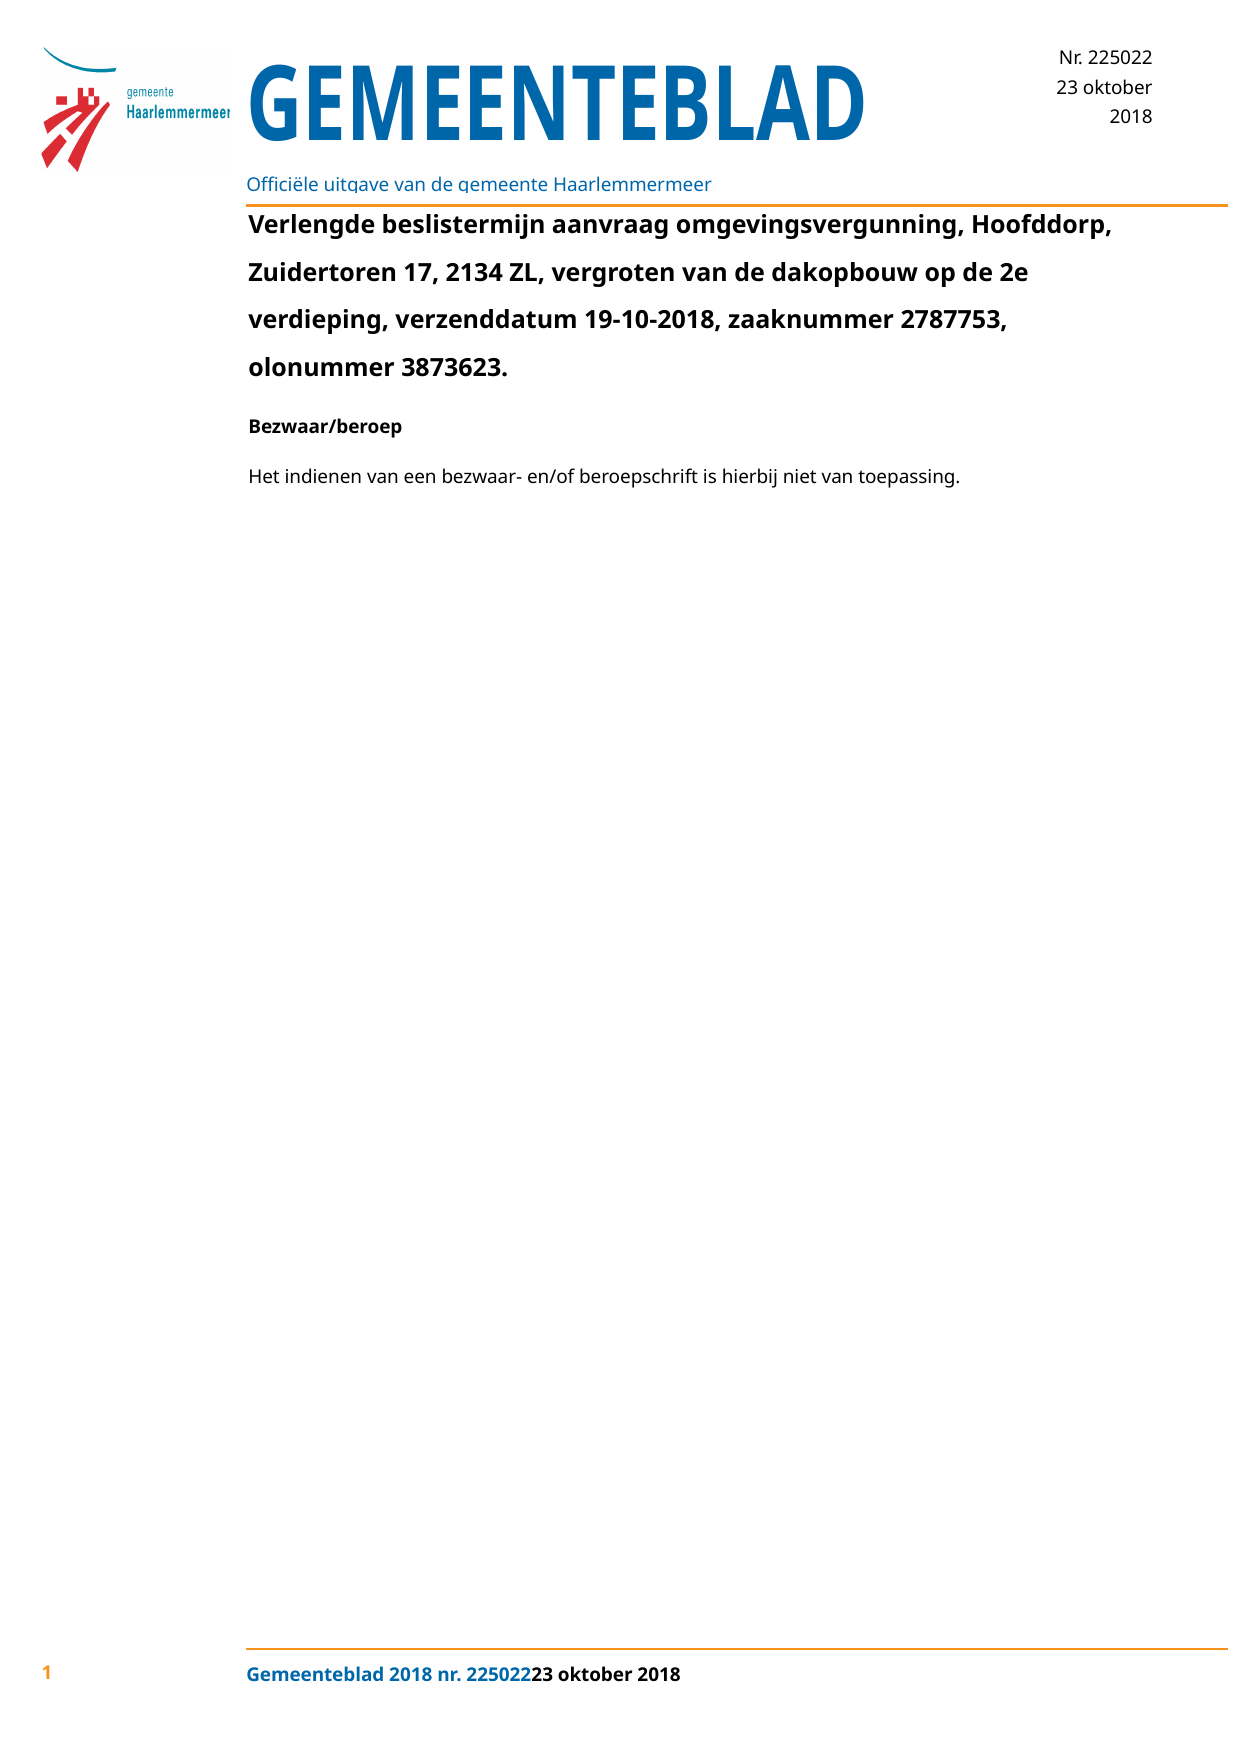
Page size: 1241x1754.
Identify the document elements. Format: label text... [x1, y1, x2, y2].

text Het indienen van een bezwaar- en/of beroepschrift is hierbij niet van toepassing. [248, 463, 1152, 489]
text Verlengde beslistermijn aanvraag omgevingsvergunning, Hoofddorp, Zuidertoren 17, 2134 ZL, vergroten van de dakopbouw op de 2e verdieping, verzenddatum 19-10-2018, zaaknummer 2787753, olonummer 3873623. [248, 207, 1152, 384]
picture [41, 47, 231, 172]
text Bezwaar/beroep [248, 413, 1152, 439]
